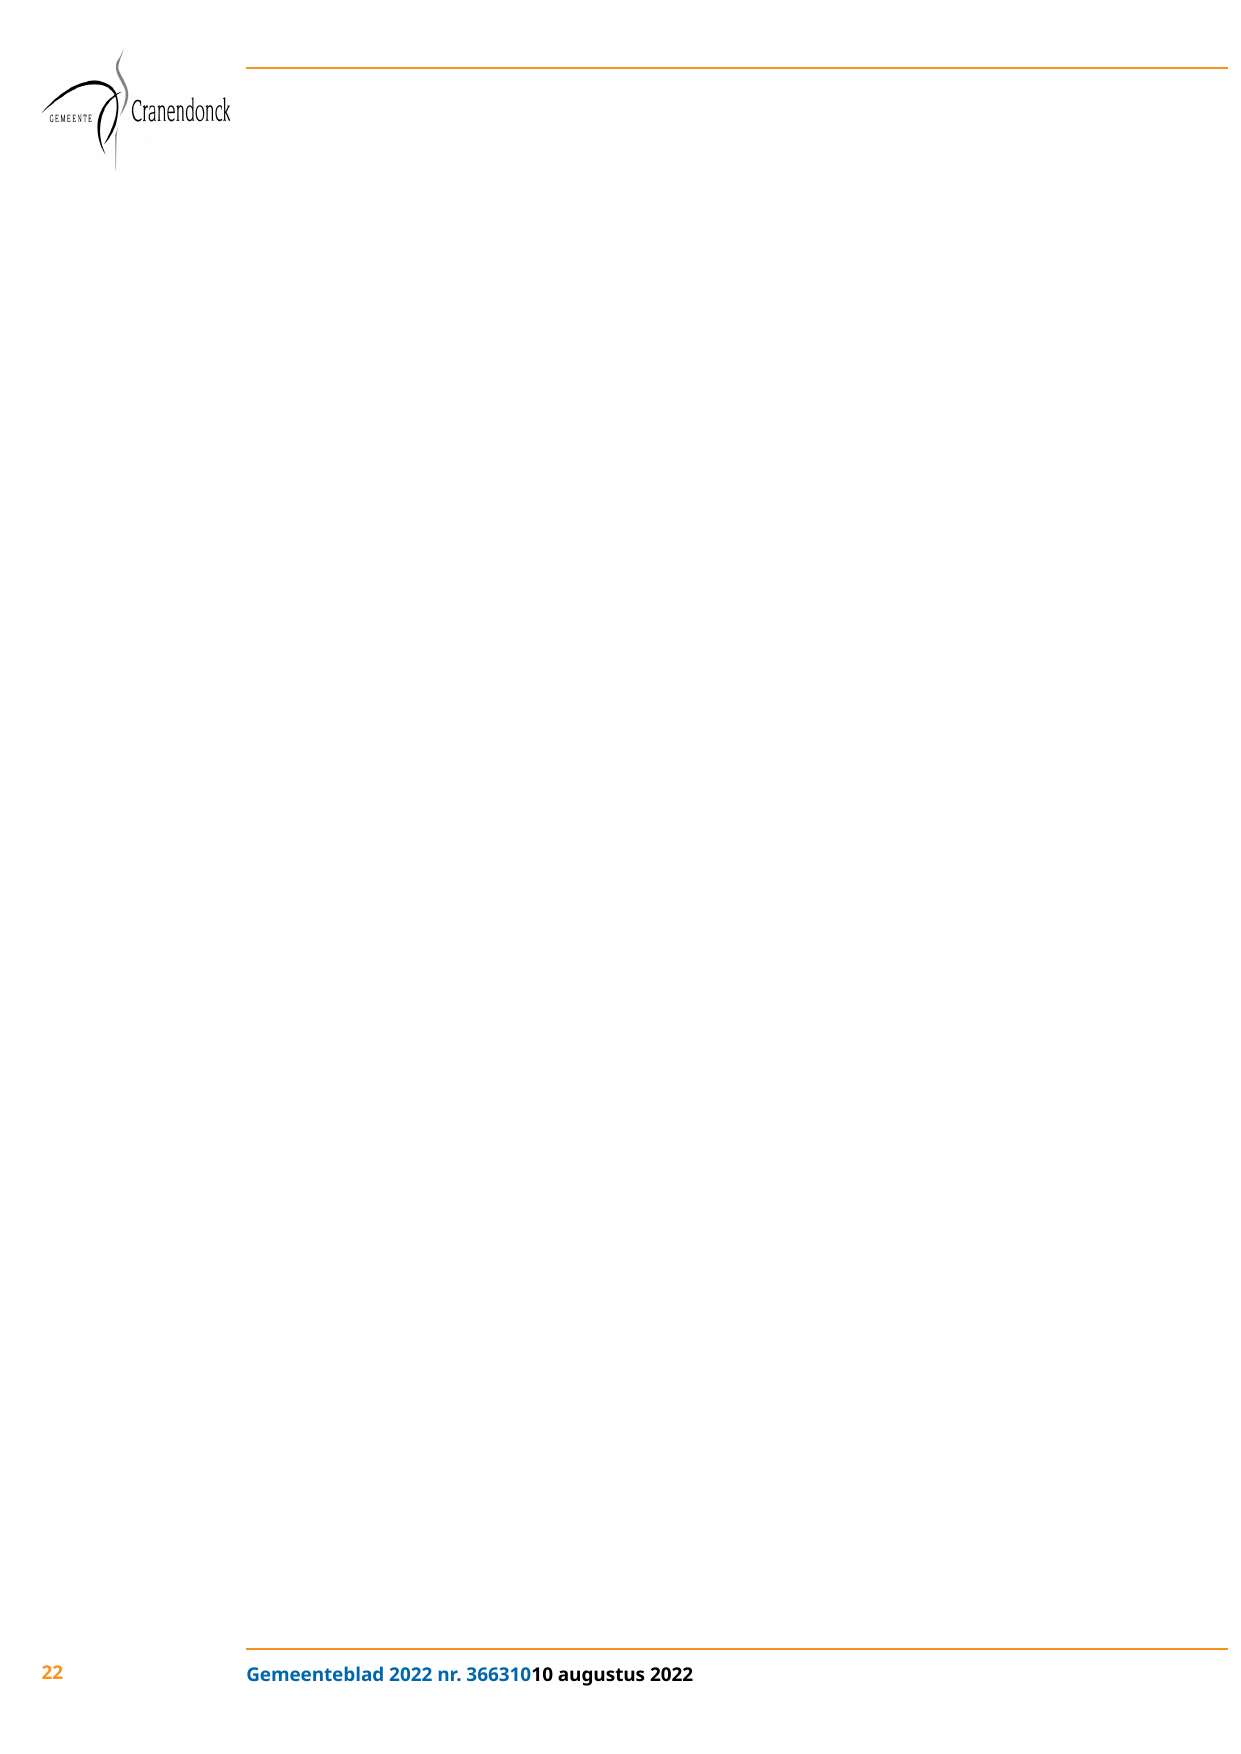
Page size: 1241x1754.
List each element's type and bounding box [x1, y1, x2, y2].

picture [41, 47, 231, 172]
